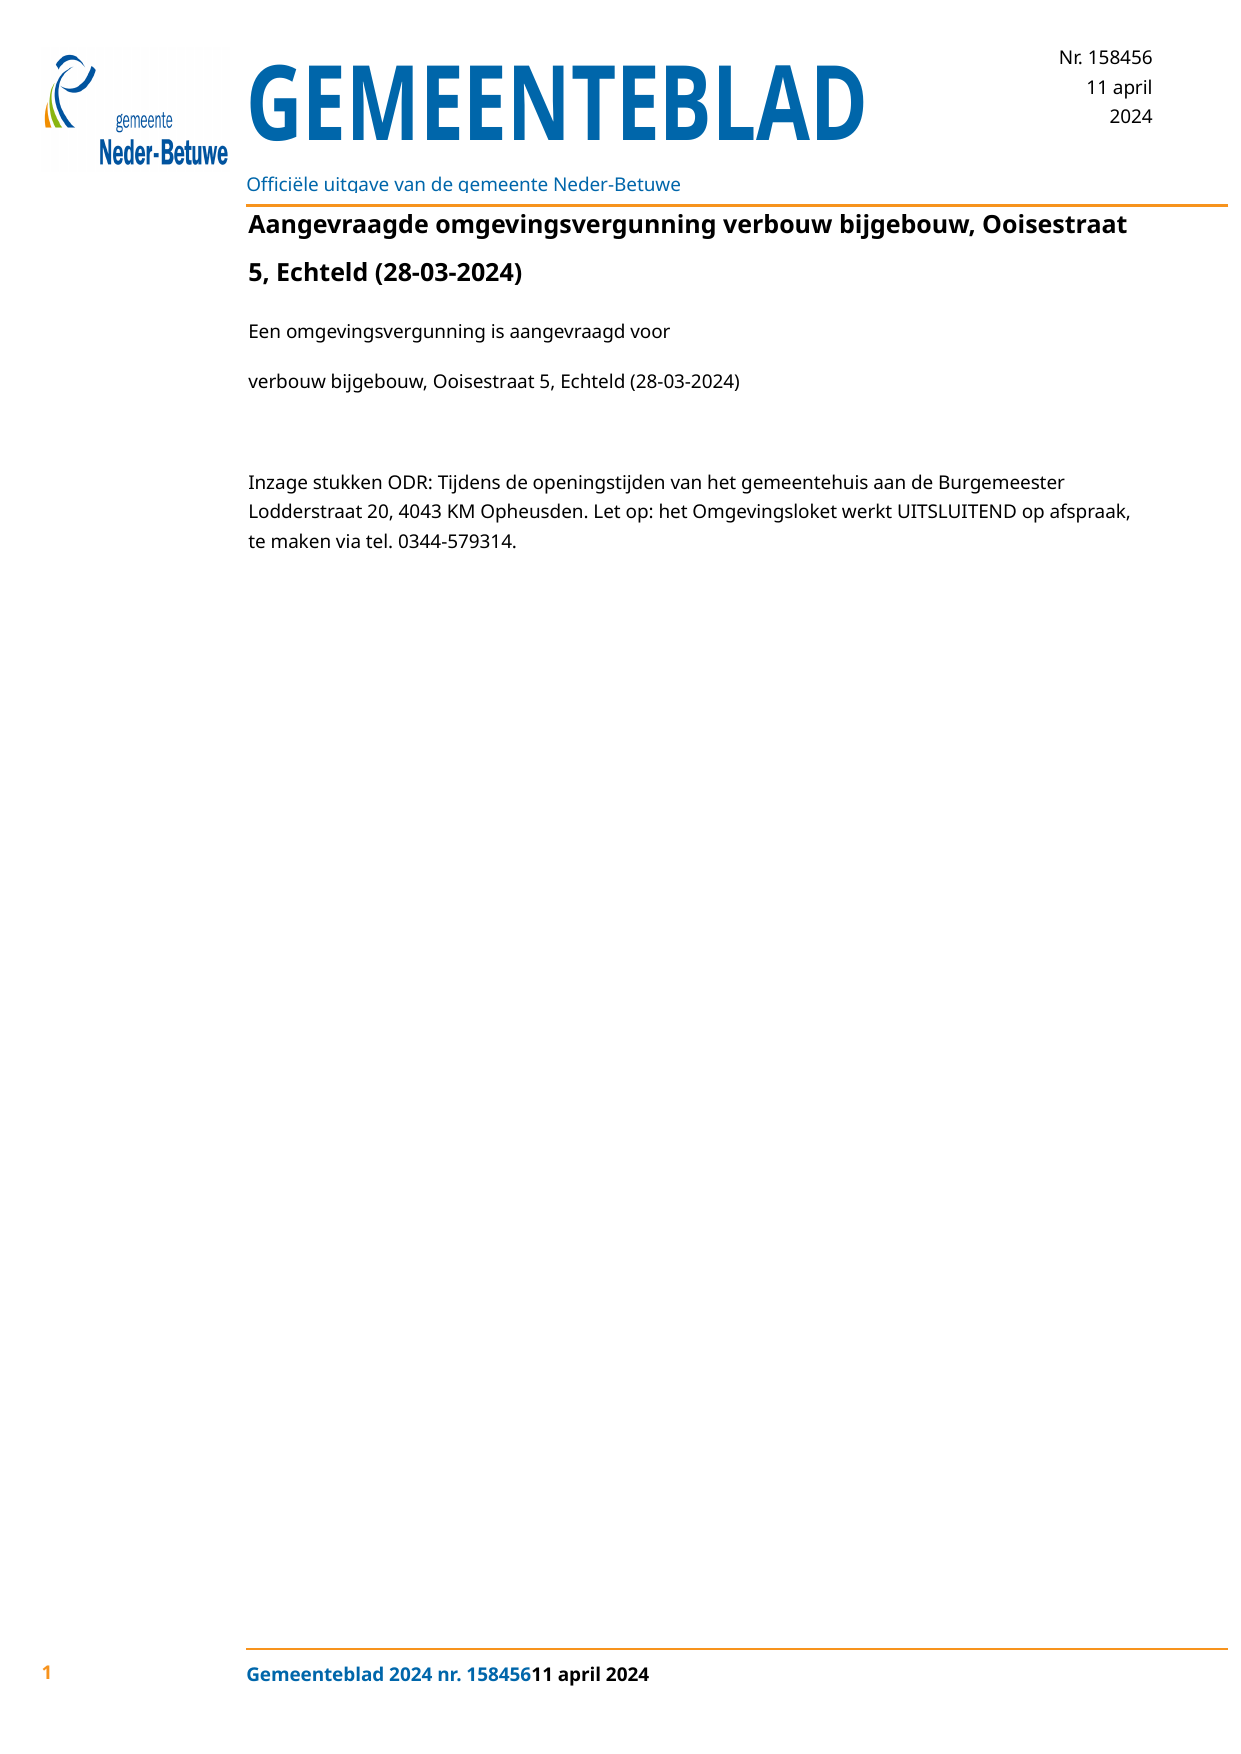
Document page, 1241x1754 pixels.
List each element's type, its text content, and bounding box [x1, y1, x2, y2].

text Aangevraagde omgevingsvergunning verbouw bijgebouw, Ooisestraat 5, Echteld (28-03-2024) [248, 207, 1152, 288]
text verbouw bijgebouw, Ooisestraat 5, Echteld (28-03-2024) [248, 368, 1152, 394]
text Een omgevingsvergunning is aangevraagd voor [248, 318, 1152, 344]
picture [41, 47, 231, 172]
text Inzage stukken ODR: Tijdens de openingstijden van het gemeentehuis aan de Burgemeester Lodderstraat 20, 4043 KM Opheusden. Let op: het Omgevingsloket werkt UITSLUITEND op afspraak, te maken via tel. 0344-579314. [248, 469, 1152, 554]
